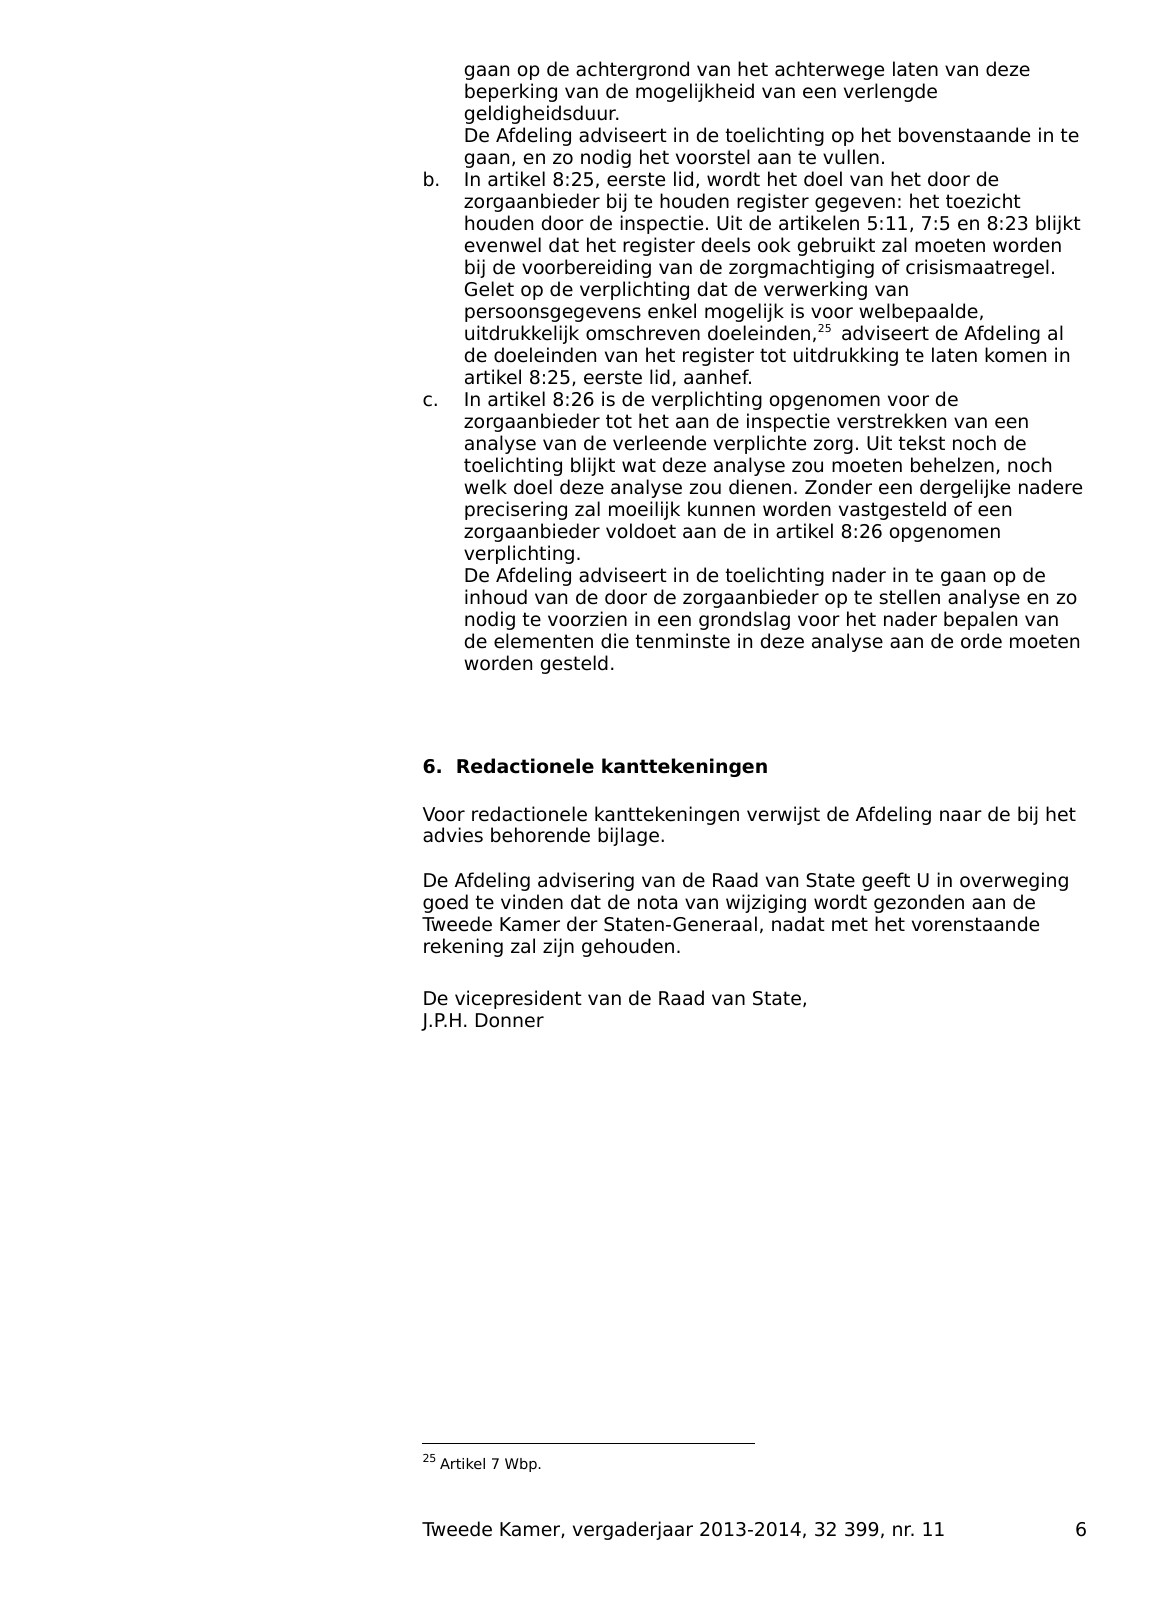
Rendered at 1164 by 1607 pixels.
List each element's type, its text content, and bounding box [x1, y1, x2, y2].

text Artikel 7 Wbp. [422, 1452, 1087, 1474]
text gaan op de achtergrond van het achterwege laten van deze beperking van de mogelijkheid van een verlengde geldigheidsduur. [422, 59, 1087, 125]
text c. In artikel 8:26 is de verplichting opgenomen voor de zorgaanbieder tot het aan de inspectie verstrekken van een analyse van de verleende verplichte zorg. Uit tekst noch de toelichting blijkt wat deze analyse zou moeten behelzen, noch welk doel deze analyse zou dienen. Zonder een dergelijke nadere precisering zal moeilijk kunnen worden vastgesteld of een zorgaanbieder voldoet aan de in artikel 8:26 opgenomen verplichting. [422, 389, 1087, 564]
text De vicepresident van de Raad van State, J.P.H. Donner [422, 987, 1087, 1031]
text De Afdeling advisering van de Raad van State geeft U in overweging goed te vinden dat de nota van wijziging wordt gezonden aan de Tweede Kamer der Staten-Generaal, nadat met het vorenstaande rekening zal zijn gehouden. [422, 869, 1087, 957]
text De Afdeling adviseert in de toelichting op het bovenstaande in te gaan, en zo nodig het voorstel aan te vullen. [464, 125, 1087, 169]
text De Afdeling adviseert in de toelichting nader in te gaan op de inhoud van de door de zorgaanbieder op te stellen analyse en zo nodig te voorzien in een grondslag voor het nader bepalen van de elementen die tenminste in deze analyse aan de orde moeten worden gesteld. [464, 564, 1087, 674]
text b. In artikel 8:25, eerste lid, wordt het doel van het door de zorgaanbieder bij te houden register gegeven: het toezicht houden door de inspectie. Uit de artikelen 5:11, 7:5 en 8:23 blijkt evenwel dat het register deels ook gebruikt zal moeten worden bij de voorbereiding van de zorgmachtiging of crisismaatregel. Gelet op de verplichting dat de verwerking van persoonsgegevens enkel mogelijk is voor welbepaalde, uitdrukkelijk omschreven doeleinden, adviseert de Afdeling al de doeleinden van het register tot uitdrukking te laten komen in artikel 8:25, eerste lid, aanhef. [422, 169, 1087, 389]
text Voor redactionele kanttekeningen verwijst de Afdeling naar de bij het advies behorende bijlage. [422, 803, 1087, 847]
subtitle 6. Redactionele kanttekeningen [422, 756, 1087, 778]
